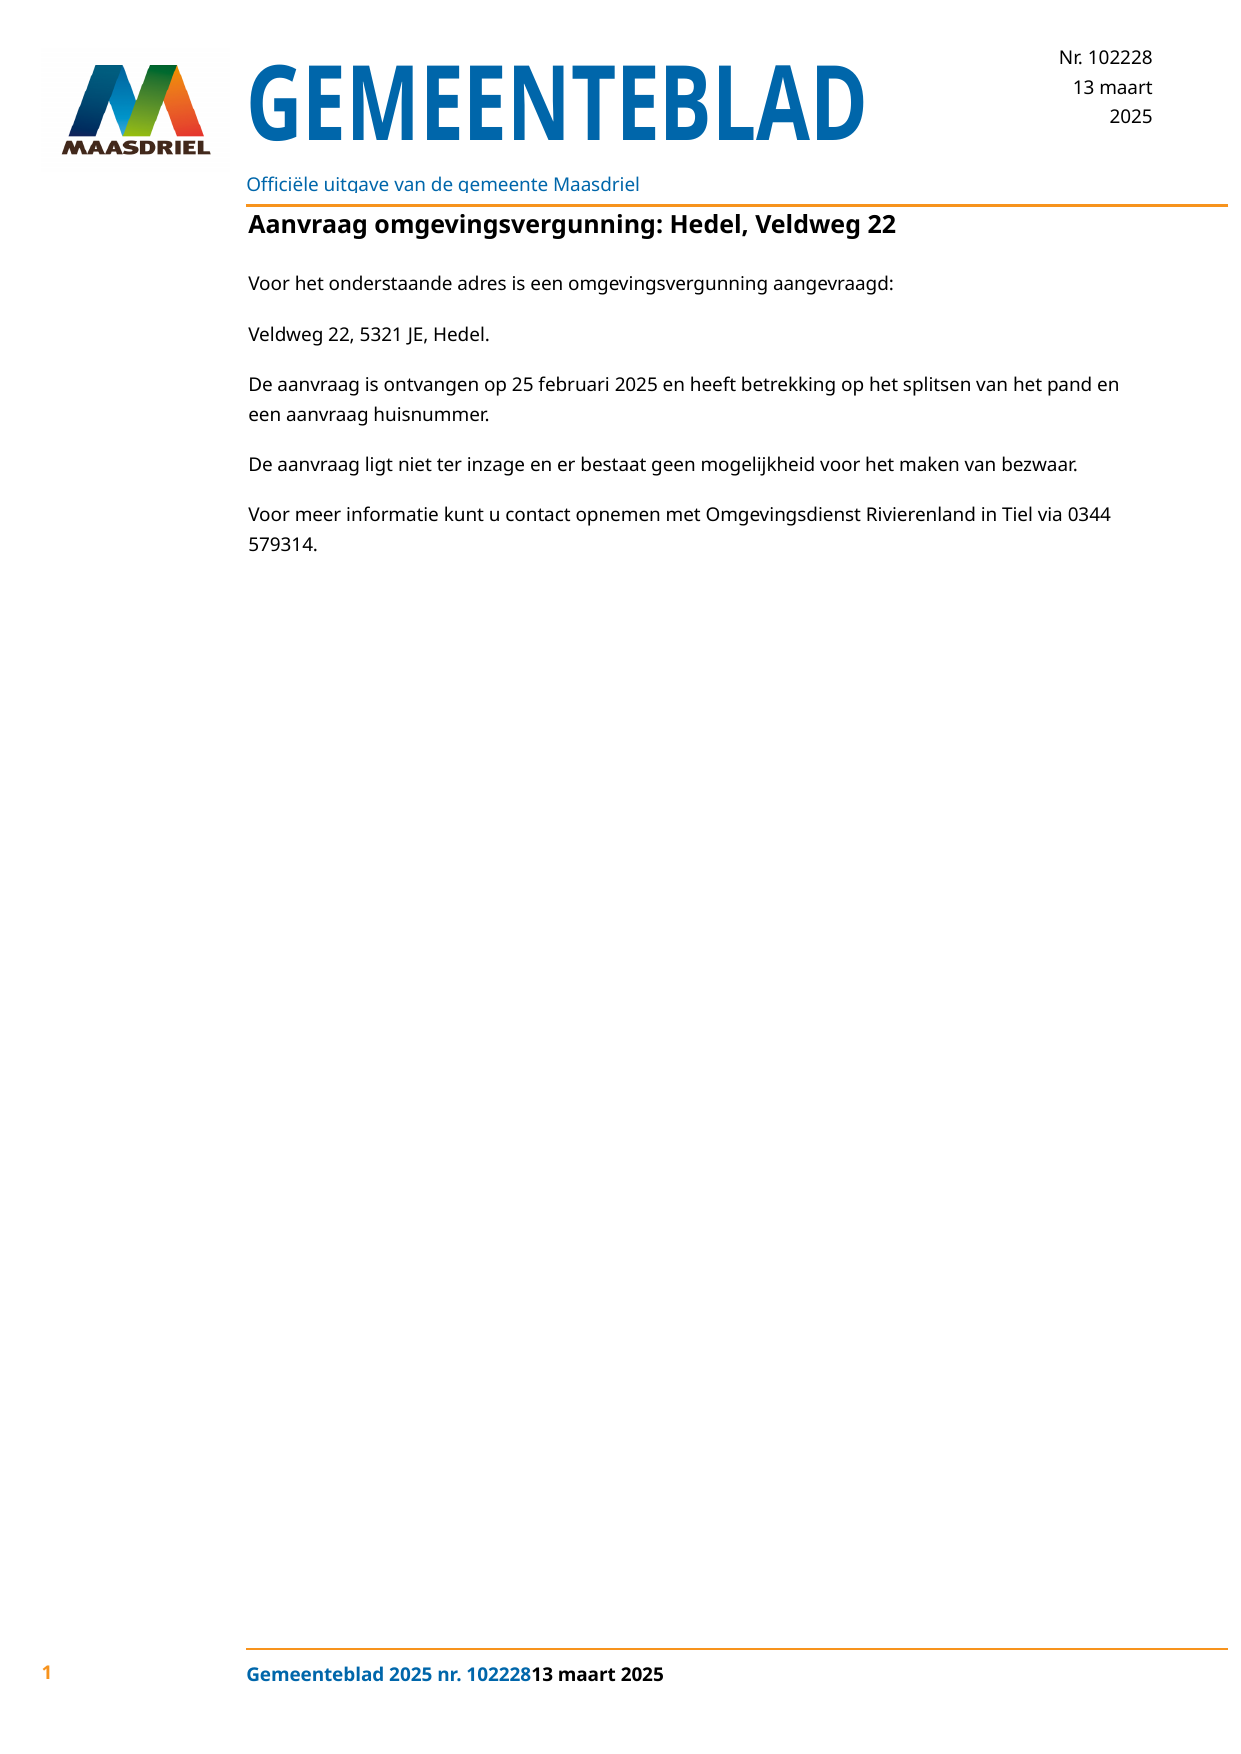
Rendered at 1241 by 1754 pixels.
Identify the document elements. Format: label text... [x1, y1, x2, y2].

picture [41, 47, 231, 172]
text Voor meer informatie kunt u contact opnemen met Omgevingsdienst Rivierenland in Tiel via 0344 579314. [248, 502, 1152, 557]
text De aanvraag is ontvangen op 25 februari 2025 en heeft betrekking op het splitsen van het pand en een aanvraag huisnummer. [248, 371, 1152, 426]
text De aanvraag ligt niet ter inzage en er bestaat geen mogelijkheid voor het maken van bezwaar. [248, 451, 1152, 477]
text Voor het onderstaande adres is een omgevingsvergunning aangevraagd: [248, 270, 1152, 296]
text Veldweg 22, 5321 JE, Hedel. [248, 321, 1152, 346]
text Aanvraag omgevingsvergunning: Hedel, Veldweg 22 [248, 207, 1152, 241]
